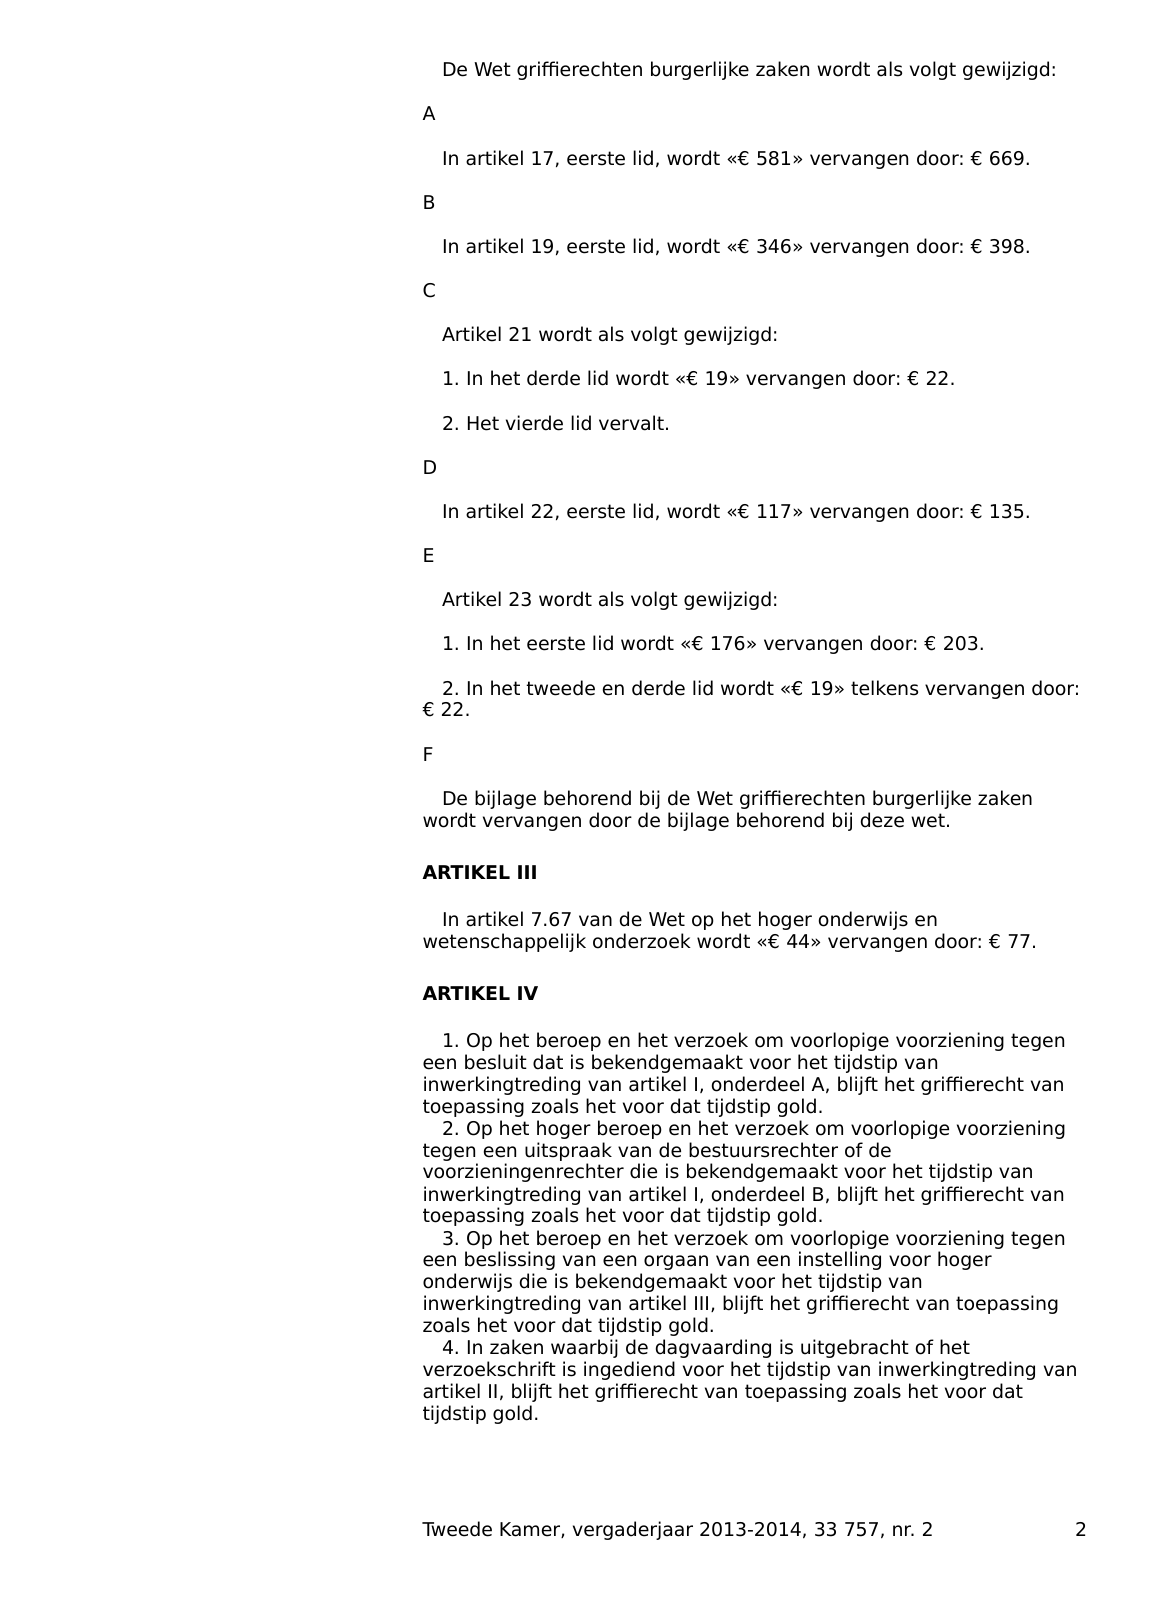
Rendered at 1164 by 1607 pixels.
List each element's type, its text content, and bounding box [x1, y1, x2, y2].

text De bijlage behorend bij de Wet griffierechten burgerlijke zaken wordt vervangen door de bijlage behorend bij deze wet. [422, 788, 1087, 832]
text 2. Op het hoger beroep en het verzoek om voorlopige voorziening tegen een uitspraak van de bestuursrechter of de voorzieningenrechter die is bekendgemaakt voor het tijdstip van inwerkingtreding van artikel I, onderdeel B, blijft het griffierecht van toepassing zoals het voor dat tijdstip gold. [422, 1117, 1087, 1227]
text A [422, 103, 1087, 125]
text B [422, 192, 1087, 213]
text E [422, 545, 1087, 567]
text Artikel 21 wordt als volgt gewijzigd: [422, 324, 1087, 346]
text 1. Op het beroep en het verzoek om voorlopige voorziening tegen een besluit dat is bekendgemaakt voor het tijdstip van inwerkingtreding van artikel I, onderdeel A, blijft het griffierecht van toepassing zoals het voor dat tijdstip gold. [422, 1029, 1087, 1117]
text De Wet griffierechten burgerlijke zaken wordt als volgt gewijzigd: [422, 59, 1087, 81]
text D [422, 457, 1087, 478]
text 3. Op het beroep en het verzoek om voorlopige voorziening tegen een beslissing van een orgaan van een instelling voor hoger onderwijs die is bekendgemaakt voor het tijdstip van inwerkingtreding van artikel III, blijft het griffierecht van toepassing zoals het voor dat tijdstip gold. [422, 1227, 1087, 1337]
text Artikel 23 wordt als volgt gewijzigd: [422, 589, 1087, 611]
text In artikel 17, eerste lid, wordt «€ 581» vervangen door: € 669. [422, 147, 1087, 169]
text 2. Het vierde lid vervalt. [422, 412, 1087, 434]
text In artikel 7.67 van de Wet op het hoger onderwijs en wetenschappelijk onderzoek wordt «€ 44» vervangen door: € 77. [422, 909, 1087, 953]
subtitle ARTIKEL III [422, 862, 1087, 884]
text 4. In zaken waarbij de dagvaarding is uitgebracht of het verzoekschrift is ingediend voor het tijdstip van inwerkingtreding van artikel II, blijft het griffierecht van toepassing zoals het voor dat tijdstip gold. [422, 1337, 1087, 1425]
text 1. In het derde lid wordt «€ 19» vervangen door: € 22. [422, 368, 1087, 390]
text In artikel 19, eerste lid, wordt «€ 346» vervangen door: € 398. [422, 236, 1087, 258]
text C [422, 280, 1087, 302]
text 2. In het tweede en derde lid wordt «€ 19» telkens vervangen door: € 22. [422, 677, 1087, 721]
subtitle ARTIKEL IV [422, 983, 1087, 1004]
text In artikel 22, eerste lid, wordt «€ 117» vervangen door: € 135. [422, 501, 1087, 523]
text F [422, 743, 1087, 766]
text 1. In het eerste lid wordt «€ 176» vervangen door: € 203. [422, 633, 1087, 655]
